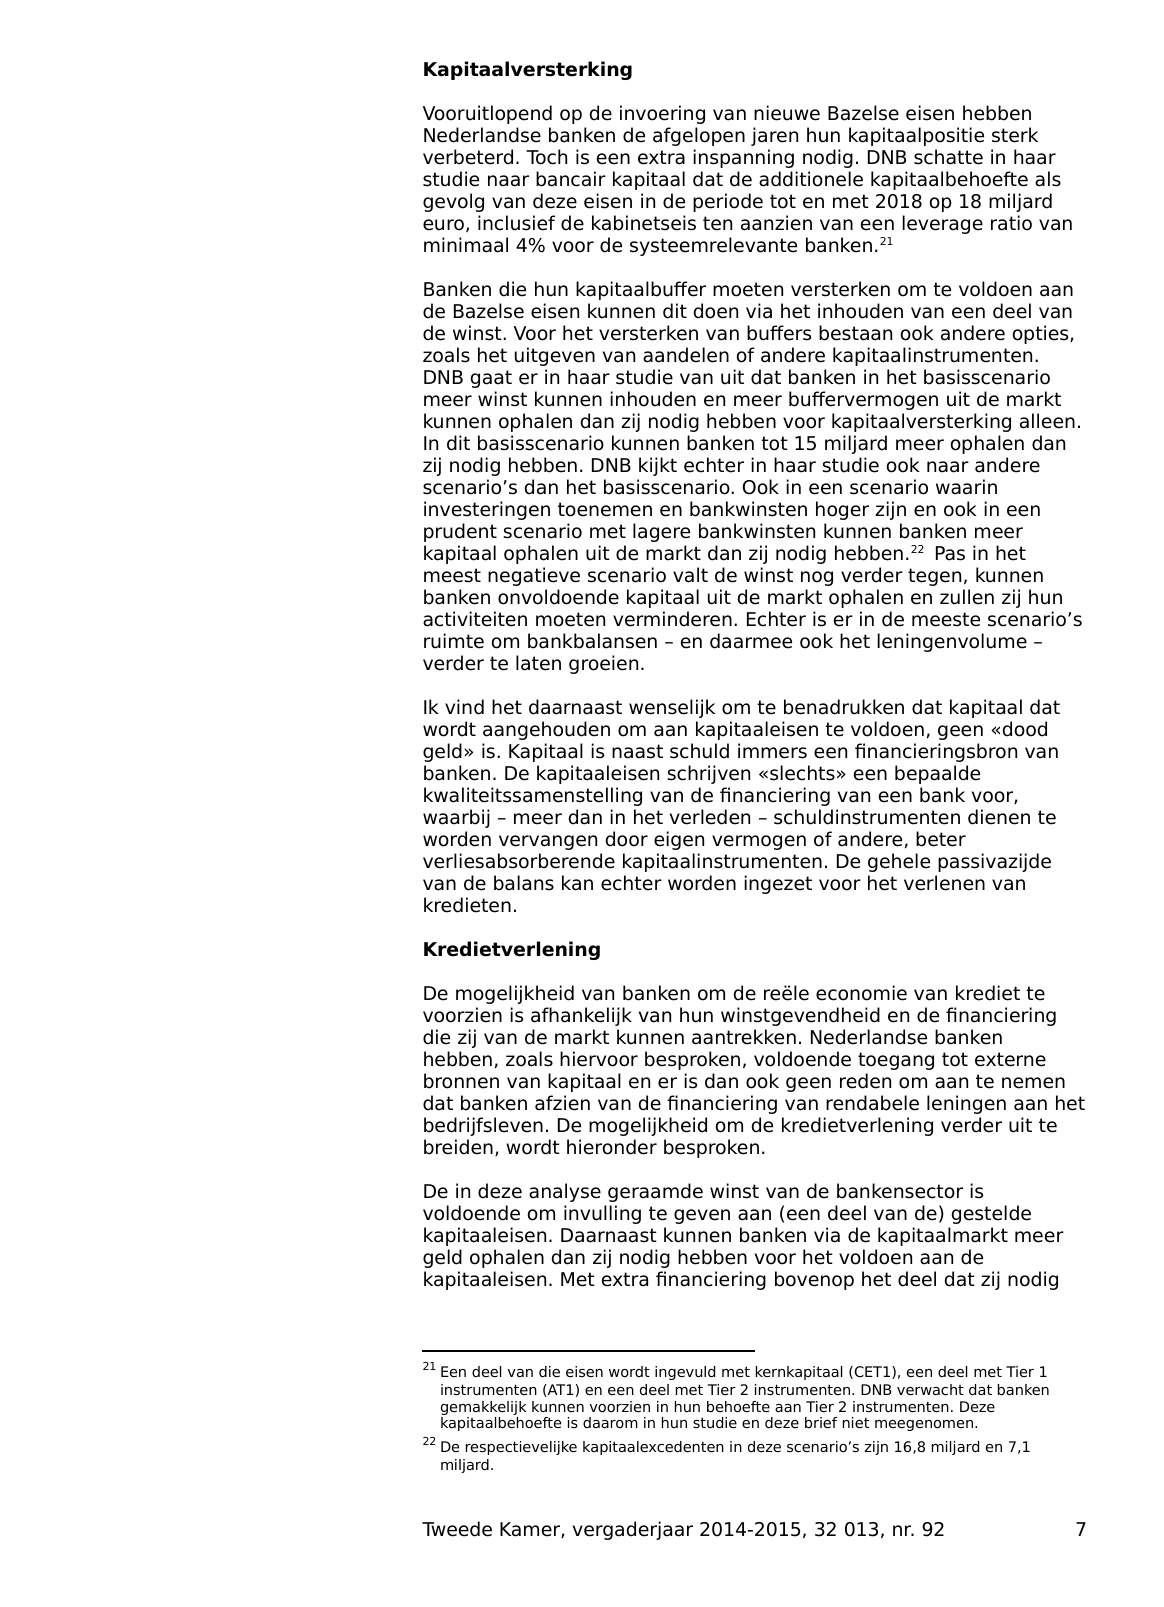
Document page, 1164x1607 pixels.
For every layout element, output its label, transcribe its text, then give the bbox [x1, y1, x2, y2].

text De in deze analyse geraamde winst van de bankensector is voldoende om invulling te geven aan (een deel van de) gestelde kapitaaleisen. Daarnaast kunnen banken via de kapitaalmarkt meer geld ophalen dan zij nodig hebben voor het voldoen aan de kapitaaleisen. Met extra financiering bovenop het deel dat zij nodig [422, 1181, 1087, 1291]
text De mogelijkheid van banken om de reële economie van krediet te voorzien is afhankelijk van hun winstgevendheid en de financiering die zij van de markt kunnen aantrekken. Nederlandse banken hebben, zoals hiervoor besproken, voldoende toegang tot externe bronnen van kapitaal en er is dan ook geen reden om aan te nemen dat banken afzien van de financiering van rendabele leningen aan het bedrijfsleven. De mogelijkheid om de kredietverlening verder uit te breiden, wordt hieronder besproken. [422, 983, 1087, 1159]
text Vooruitlopend op de invoering van nieuwe Bazelse eisen hebben Nederlandse banken de afgelopen jaren hun kapitaalpositie sterk verbeterd. Toch is een extra inspanning nodig. DNB schatte in haar studie naar bancair kapitaal dat de additionele kapitaalbehoefte als gevolg van deze eisen in de periode tot en met 2018 op 18 miljard euro, inclusief de kabinetseis ten aanzien van een leverage ratio van minimaal 4% voor de systeemrelevante banken. [422, 103, 1087, 257]
text Een deel van die eisen wordt ingevuld met kernkapitaal (CET1), een deel met Tier 1 instrumenten (AT1) en een deel met Tier 2 instrumenten. DNB verwacht dat banken gemakkelijk kunnen voorzien in hun behoefte aan Tier 2 instrumenten. Deze kapitaalbehoefte is daarom in hun studie en deze brief niet meegenomen. [422, 1360, 1087, 1432]
text Banken die hun kapitaalbuffer moeten versterken om te voldoen aan de Bazelse eisen kunnen dit doen via het inhouden van een deel van de winst. Voor het versterken van buffers bestaan ook andere opties, zoals het uitgeven van aandelen of andere kapitaalinstrumenten. DNB gaat er in haar studie van uit dat banken in het basisscenario meer winst kunnen inhouden en meer buffervermogen uit de markt kunnen ophalen dan zij nodig hebben voor kapitaalversterking alleen. In dit basisscenario kunnen banken tot 15 miljard meer ophalen dan zij nodig hebben. DNB kijkt echter in haar studie ook naar andere scenario’s dan het basisscenario. Ook in een scenario waarin investeringen toenemen en bankwinsten hoger zijn en ook in een prudent scenario met lagere bankwinsten kunnen banken meer kapitaal ophalen uit de markt dan zij nodig hebben. Pas in het meest negatieve scenario valt de winst nog verder tegen, kunnen banken onvoldoende kapitaal uit de markt ophalen en zullen zij hun activiteiten moeten verminderen. Echter is er in de meeste scenario’s ruimte om bankbalansen – en daarmee ook het leningenvolume – verder te laten groeien. [422, 279, 1087, 675]
subtitle Kapitaalversterking [422, 59, 1087, 81]
text Ik vind het daarnaast wenselijk om te benadrukken dat kapitaal dat wordt aangehouden om aan kapitaaleisen te voldoen, geen «dood geld» is. Kapitaal is naast schuld immers een financieringsbron van banken. De kapitaaleisen schrijven «slechts» een bepaalde kwaliteitssamenstelling van de financiering van een bank voor, waarbij – meer dan in het verleden – schuldinstrumenten dienen te worden vervangen door eigen vermogen of andere, beter verliesabsorberende kapitaalinstrumenten. De gehele passivazijde van de balans kan echter worden ingezet voor het verlenen van kredieten. [422, 697, 1087, 917]
text De respectievelijke kapitaalexcedenten in deze scenario’s zijn 16,8 miljard en 7,1 miljard. [422, 1435, 1087, 1474]
subtitle Kredietverlening [422, 939, 1087, 961]
